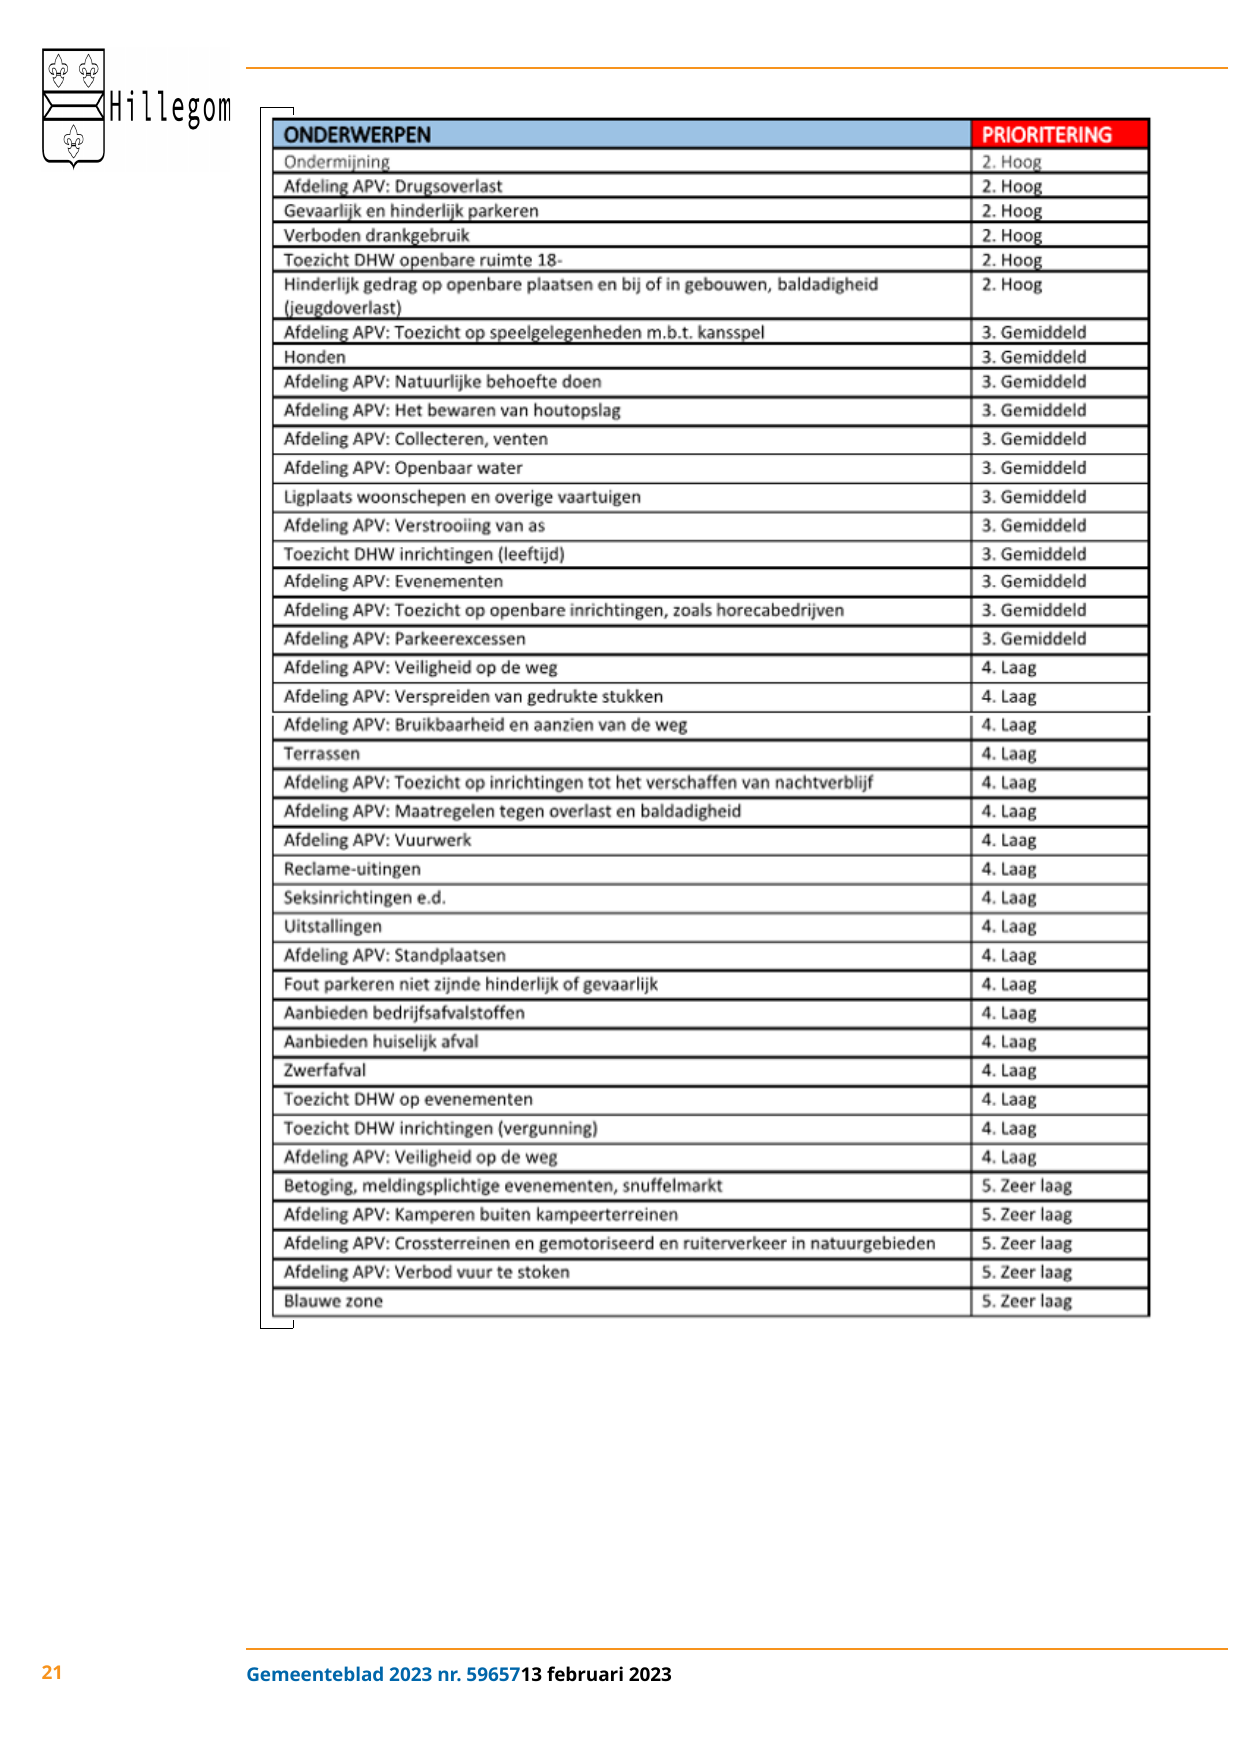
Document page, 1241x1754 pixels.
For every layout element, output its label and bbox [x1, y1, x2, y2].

picture [268, 115, 1155, 1320]
picture [41, 47, 231, 172]
